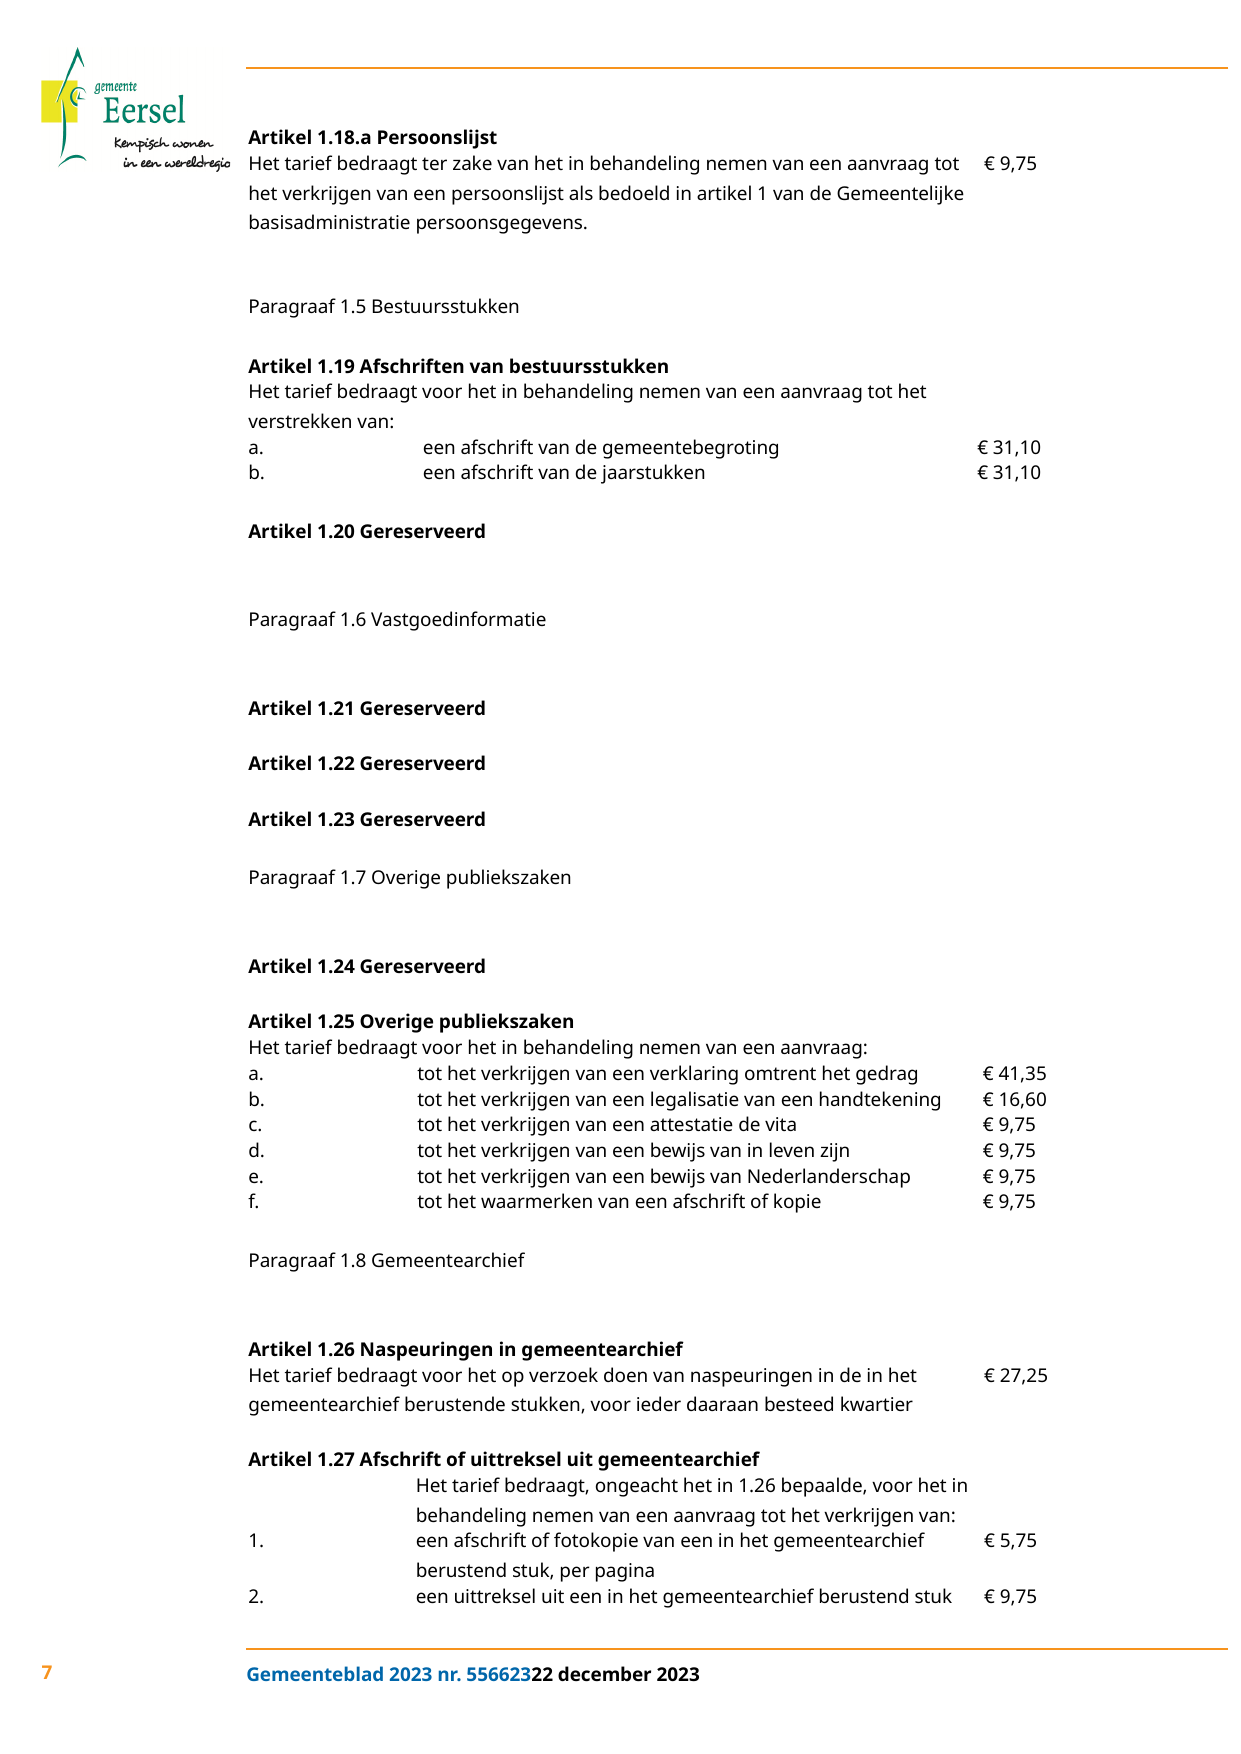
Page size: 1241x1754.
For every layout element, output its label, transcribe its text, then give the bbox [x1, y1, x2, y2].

table_cell a. [248, 434, 423, 459]
table_cell a. [248, 1060, 417, 1086]
table_cell Het tarief bedraagt ter zake van het in behandeling nemen van een aanvraag tot het verkrijgen van een persoonslijst als bedoeld in artikel 1 van de Gemeentelijke basisadministratie persoonsgegevens. [248, 150, 984, 235]
table_cell Het tarief bedraagt, ongeacht het in 1.26 bepaalde, voor het in behandeling nemen van een aanvraag tot het verkrijgen van: [416, 1473, 984, 1528]
table_cell tot het verkrijgen van een bewijs van Nederlanderschap [417, 1163, 983, 1189]
table_cell € 9,75 [983, 1111, 1152, 1137]
table_cell c. [248, 1111, 417, 1137]
table_header [954, 666, 1152, 721]
table_cell € 27,25 [984, 1362, 1152, 1417]
table_cell b. [248, 1086, 417, 1111]
picture [41, 47, 231, 172]
table_cell € 9,75 [983, 1189, 1152, 1214]
table_cell e. [248, 1163, 417, 1189]
table_cell € 9,75 [983, 1163, 1152, 1189]
table_cell € 16,60 [983, 1086, 1152, 1111]
table_cell [984, 1417, 1152, 1472]
table_cell [984, 1473, 1152, 1528]
table_cell € 9,75 [984, 1583, 1152, 1609]
table_header Artikel 1.24 Gereserveerd [248, 924, 983, 979]
table_cell tot het verkrijgen van een attestatie de vita [417, 1111, 983, 1137]
table_cell [954, 721, 1152, 776]
table_cell 1. [248, 1528, 416, 1583]
table_cell € 9,75 [984, 150, 1152, 235]
text Paragraaf 1.8 Gemeentearchief [248, 1247, 1152, 1273]
table_cell [954, 776, 1152, 832]
table_cell € 31,10 [977, 460, 1152, 485]
table_cell [984, 95, 1152, 150]
table_cell € 41,35 [983, 1060, 1152, 1086]
table_cell een uittreksel uit een in het gemeentearchief berustend stuk [416, 1583, 984, 1609]
table_cell Het tarief bedraagt voor het in behandeling nemen van een aanvraag: [248, 1034, 983, 1060]
table_cell tot het waarmerken van een afschrift of kopie [417, 1189, 983, 1214]
table_cell tot het verkrijgen van een bewijs van in leven zijn [417, 1137, 983, 1163]
table_header [983, 924, 1152, 979]
table_cell [977, 379, 1152, 434]
table_cell Artikel 1.27 Afschrift of uittreksel uit gemeentearchief [248, 1417, 984, 1472]
table_header Artikel 1.19 Afschriften van bestuursstukken [248, 353, 977, 378]
table_cell € 9,75 [983, 1137, 1152, 1163]
table_cell tot het verkrijgen van een legalisatie van een handtekening [417, 1086, 983, 1111]
table_cell Het tarief bedraagt voor het in behandeling nemen van een aanvraag tot het verstrekken van: [248, 379, 977, 434]
table_cell € 5,75 [984, 1528, 1152, 1583]
table_cell Artikel 1.25 Overige publiekszaken [248, 979, 983, 1034]
text Paragraaf 1.7 Overige publiekszaken [248, 864, 1152, 890]
table_cell een afschrift van de jaarstukken [423, 460, 977, 485]
table_cell [983, 979, 1152, 1034]
table_cell tot het verkrijgen van een verklaring omtrent het gedrag [417, 1060, 983, 1086]
table_header [984, 1306, 1152, 1362]
table_header Artikel 1.20 Gereserveerd [248, 518, 1152, 573]
table_cell 2. [248, 1583, 416, 1609]
table_cell [248, 235, 984, 261]
table_cell [984, 235, 1152, 261]
table_cell b. [248, 460, 423, 485]
text Paragraaf 1.6 Vastgoedinformatie [248, 606, 1152, 632]
table_cell Artikel 1.23 Gereserveerd [248, 776, 954, 832]
table_cell f. [248, 1189, 417, 1214]
table_cell een afschrift van de gemeentebegroting [423, 434, 977, 459]
table_header [977, 353, 1152, 378]
table_cell € 31,10 [977, 434, 1152, 459]
table_cell [248, 1473, 416, 1528]
table_cell d. [248, 1137, 417, 1163]
table_cell Artikel 1.22 Gereserveerd [248, 721, 954, 776]
text Paragraaf 1.5 Bestuursstukken [248, 293, 1152, 319]
table_cell [983, 1034, 1152, 1060]
table_cell een afschrift of fotokopie van een in het gemeentearchief berustend stuk, per pagina [416, 1528, 984, 1583]
table_cell Artikel 1.18.a Persoonslijst [248, 95, 984, 150]
table_cell Het tarief bedraagt voor het op verzoek doen van naspeuringen in de in het gemeentearchief berustende stukken, voor ieder daaraan besteed kwartier [248, 1362, 984, 1417]
table_header Artikel 1.26 Naspeuringen in gemeentearchief [248, 1306, 984, 1362]
table_header Artikel 1.21 Gereserveerd [248, 666, 954, 721]
